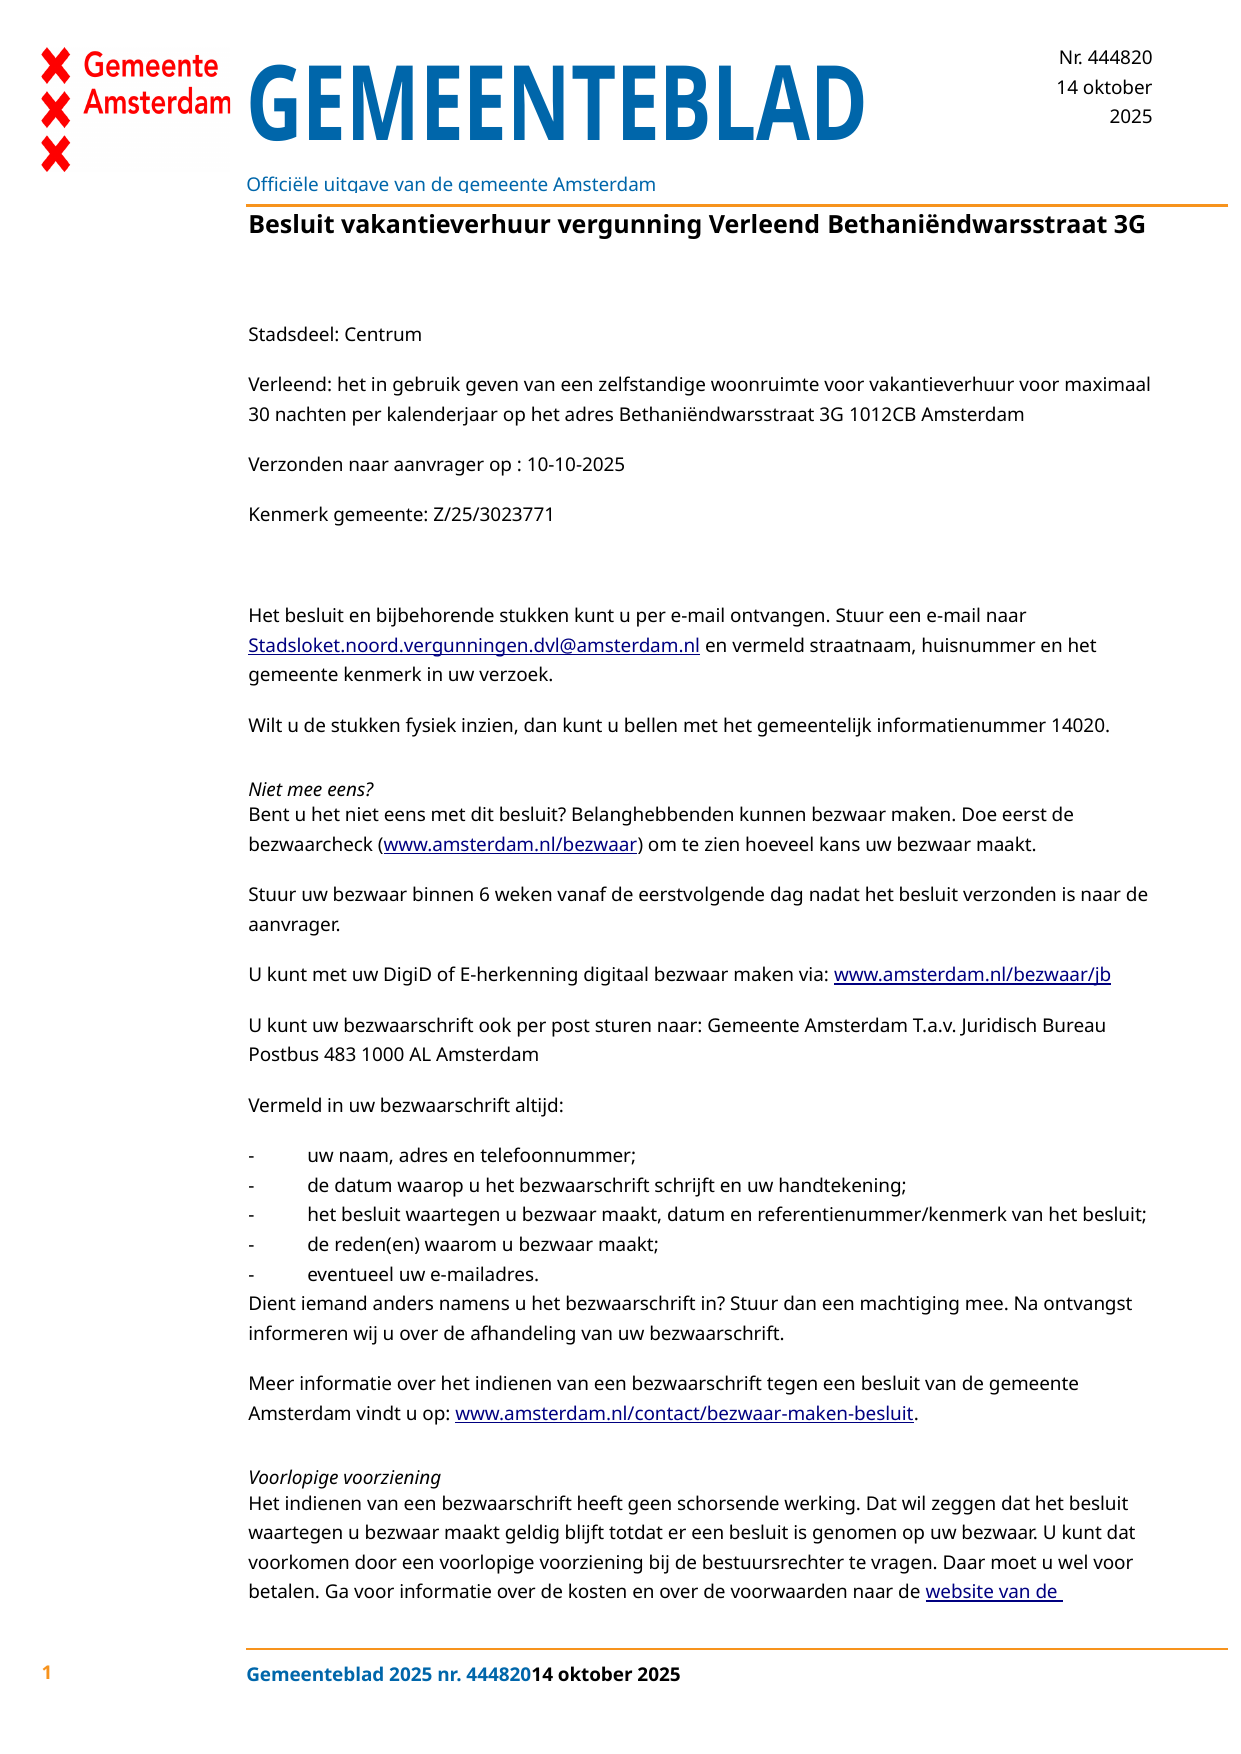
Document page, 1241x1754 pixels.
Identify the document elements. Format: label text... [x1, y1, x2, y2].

text Niet mee eens? [248, 776, 1152, 802]
list de datum waarop u het bezwaarschrift schrijft en uw handtekening; [248, 1172, 1152, 1198]
text Het besluit en bijbehorende stukken kunt u per e-mail ontvangen. Stuur een e-mail naar Stadsloket.noord.vergunningen.dvl@amsterdam.nl en vermeld straatnaam, huisnummer en het gemeente kenmerk in uw verzoek. [248, 602, 1152, 687]
text Verzonden naar aanvrager op : 10-10-2025 [248, 451, 1152, 477]
text Dient iemand anders namens u het bezwaarschrift in? Stuur dan een machtiging mee. Na ontvangst informeren wij u over de afhandeling van uw bezwaarschrift. [248, 1290, 1152, 1346]
text U kunt uw bezwaarschrift ook per post sturen naar: Gemeente Amsterdam T.a.v. Juridisch Bureau Postbus 483 1000 AL Amsterdam [248, 1012, 1152, 1067]
text Besluit vakantieverhuur vergunning Verleend Bethaniëndwarsstraat 3G [248, 207, 1152, 241]
text Meer informatie over het indienen van een bezwaarschrift tegen een besluit van de gemeente Amsterdam vindt u op: www.amsterdam.nl/contact/bezwaar-maken-besluit. [248, 1370, 1152, 1426]
picture [41, 47, 231, 172]
text Wilt u de stukken fysiek inzien, dan kunt u bellen met het gemeentelijk informatienummer 14020. [248, 712, 1152, 738]
text Bent u het niet eens met dit besluit? Belanghebbenden kunnen bezwaar maken. Doe eerst de bezwaarcheck (www.amsterdam.nl/bezwaar) om te zien hoeveel kans uw bezwaar maakt. [248, 802, 1152, 857]
text Stuur uw bezwaar binnen 6 weken vanaf de eerstvolgende dag nadat het besluit verzonden is naar de aanvrager. [248, 882, 1152, 937]
list eventueel uw e-mailadres. [248, 1261, 1152, 1287]
text Vermeld in uw bezwaarschrift altijd: [248, 1092, 1152, 1118]
list de reden(en) waarom u bezwaar maakt; [248, 1231, 1152, 1257]
list uw naam, adres en telefoonnummer; [248, 1142, 1152, 1168]
text Kenmerk gemeente: Z/25/3023771 [248, 502, 1152, 527]
text U kunt met uw DigiD of E-herkenning digitaal bezwaar maken via: www.amsterdam.nl/bezwaar/jb [248, 962, 1152, 987]
text Het indienen van een bezwaarschrift heeft geen schorsende werking. Dat wil zeggen dat het besluit waartegen u bezwaar maakt geldig blijft totdat er een besluit is genomen op uw bezwaar. U kunt dat voorkomen door een voorlopige voorziening bij de bestuursrechter te vragen. Daar moet u wel voor betalen. Ga voor informatie over de kosten en over de voorwaarden naar de website van de [248, 1490, 1152, 1604]
text Voorlopige voorziening [248, 1464, 1152, 1490]
text Stadsdeel: Centrum [248, 321, 1152, 346]
list het besluit waartegen u bezwaar maakt, datum en referentienummer/kenmerk van het besluit; [248, 1202, 1152, 1227]
text Verleend: het in gebruik geven van een zelfstandige woonruimte voor vakantieverhuur voor maximaal 30 nachten per kalenderjaar op het adres Bethaniëndwarsstraat 3G 1012CB Amsterdam [248, 371, 1152, 426]
